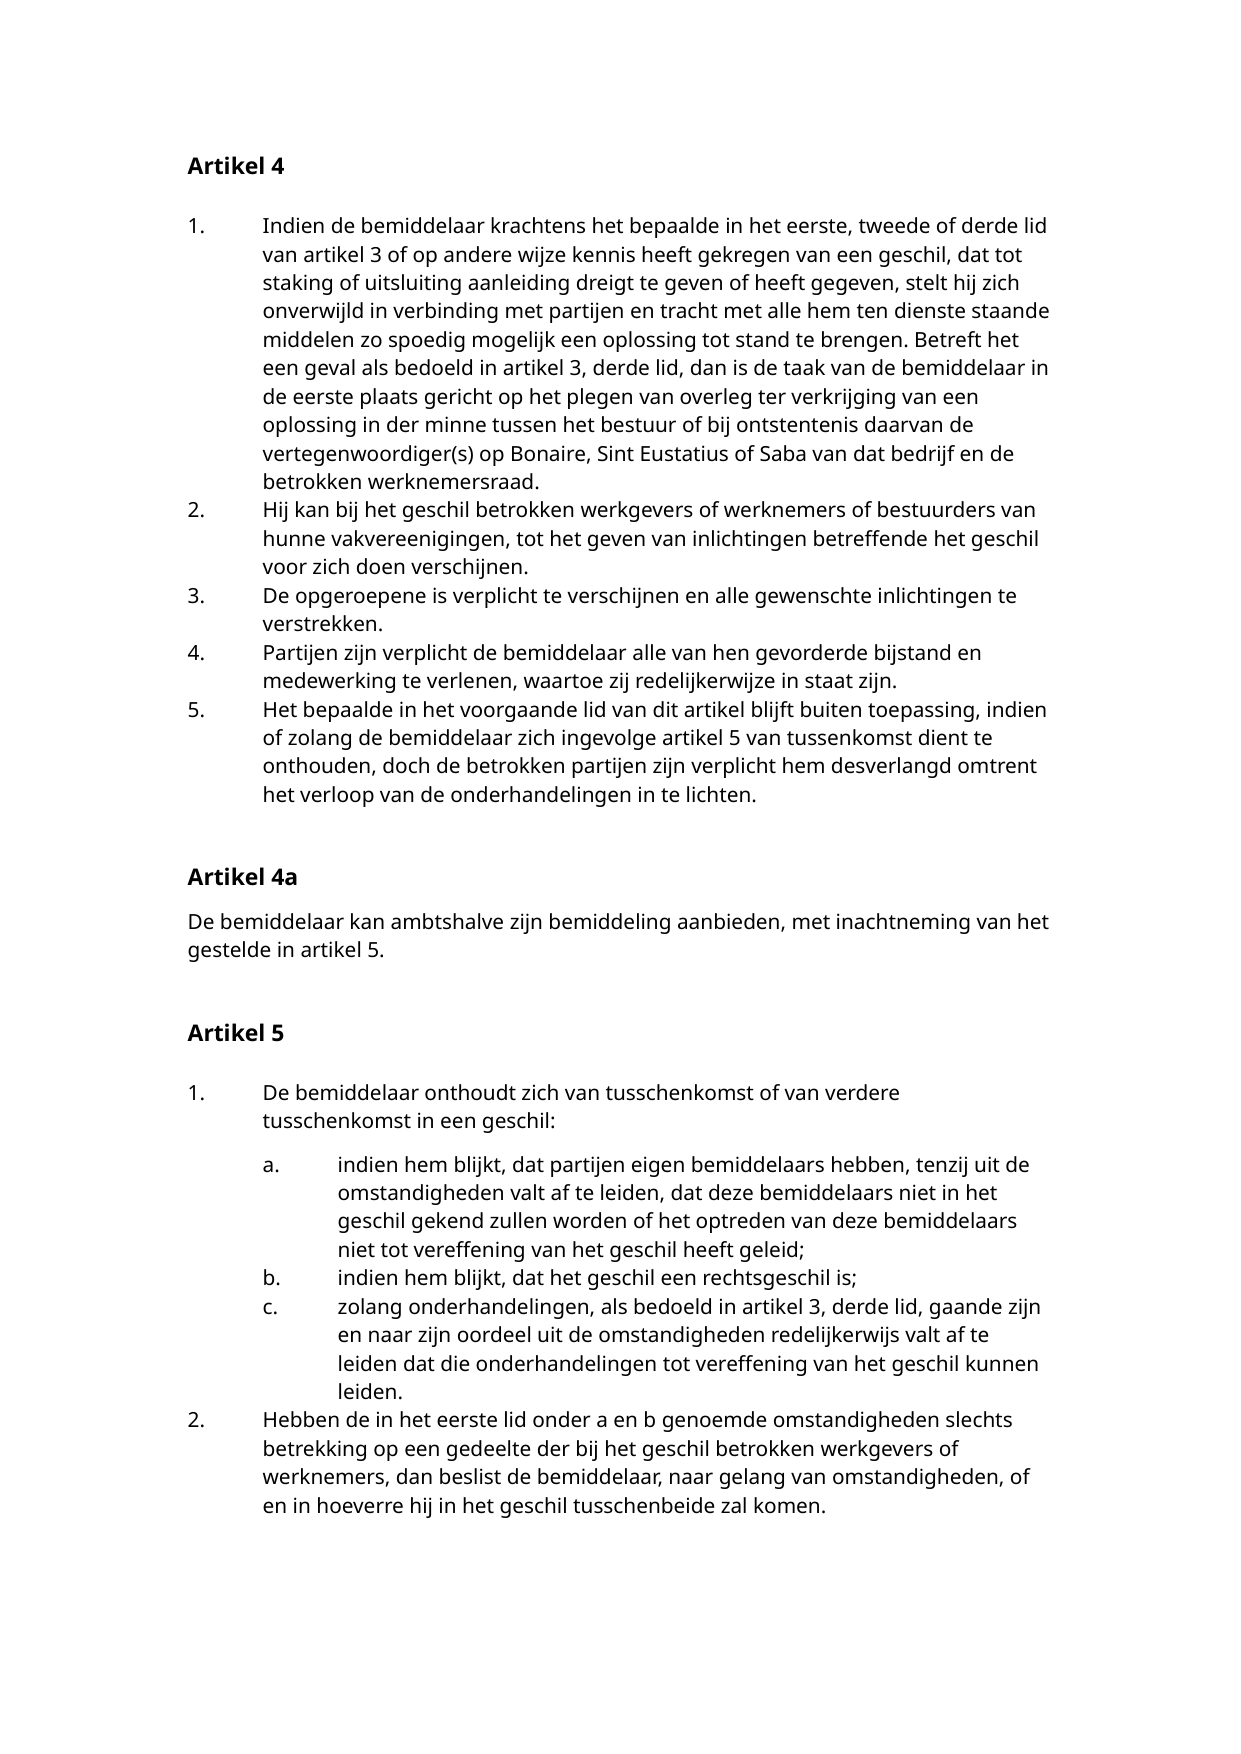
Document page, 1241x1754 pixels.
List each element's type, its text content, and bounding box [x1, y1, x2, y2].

list Het bepaalde in het voorgaande lid van dit artikel blijft buiten toepassing, indien of zolang de bemiddelaar zich ingevolge artikel 5 van tussenkomst dient te onthouden, doch de betrokken partijen zijn verplicht hem desverlangd omtrent het verloop van de onderhandelingen in te lichten. [187, 695, 1053, 808]
list Partijen zijn verplicht de bemiddelaar alle van hen gevorderde bijstand en medewerking te verlenen, waartoe zij redelijkerwijze in staat zijn. [187, 638, 1053, 695]
list indien hem blijkt, dat het geschil een rechtsgeschil is; [262, 1263, 1053, 1292]
text De bemiddelaar kan ambtshalve zijn bemiddeling aanbieden, met inachtneming van het gestelde in artikel 5. [187, 907, 1053, 964]
subtitle Artikel 5 [187, 1017, 1053, 1048]
list De opgeroepene is verplicht te verschijnen en alle gewenschte inlichtingen te verstrekken. [187, 581, 1053, 638]
list zolang onderhandelingen, als bedoeld in artikel 3, derde lid, gaande zijn en naar zijn oordeel uit de omstandigheden redelijkerwijs valt af te leiden dat die onderhandelingen tot vereffening van het geschil kunnen leiden. [262, 1292, 1053, 1406]
list De bemiddelaar onthoudt zich van tusschenkomst of van verdere tusschenkomst in een geschil: [187, 1078, 1053, 1135]
list Hebben de in het eerste lid onder a en b genoemde omstandigheden slechts betrekking op een gedeelte der bij het geschil betrokken werkgevers of werknemers, dan beslist de bemiddelaar, naar gelang van omstandigheden, of en in hoeverre hij in het geschil tusschenbeide zal komen. [187, 1406, 1053, 1519]
list Indien de bemiddelaar krachtens het bepaalde in het eerste, tweede of derde lid van artikel 3 of op andere wijze kennis heeft gekregen van een geschil, dat tot staking of uitsluiting aanleiding dreigt te geven of heeft gegeven, stelt hij zich onverwijld in verbinding met partijen en tracht met alle hem ten dienste staande middelen zo spoedig mogelijk een oplossing tot stand te brengen. Betreft het een geval als bedoeld in artikel 3, derde lid, dan is de taak van de bemiddelaar in de eerste plaats gericht op het plegen van overleg ter verkrijging van een oplossing in der minne tussen het bestuur of bij ontstentenis daarvan de vertegenwoordiger(s) op Bonaire, Sint Eustatius of Saba van dat bedrijf en de betrokken werknemersraad. [187, 211, 1053, 496]
subtitle Artikel 4a [187, 861, 1053, 892]
list indien hem blijkt, dat partijen eigen bemiddelaars hebben, tenzij uit de omstandigheden valt af te leiden, dat deze bemiddelaars niet in het geschil gekend zullen worden of het optreden van deze bemiddelaars niet tot vereffening van het geschil heeft geleid; [262, 1150, 1053, 1263]
subtitle Artikel 4 [187, 150, 1053, 181]
list Hij kan bij het geschil betrokken werkgevers of werknemers of bestuurders van hunne vakvereenigingen, tot het geven van inlichtingen betreffende het geschil voor zich doen verschijnen. [187, 496, 1053, 581]
